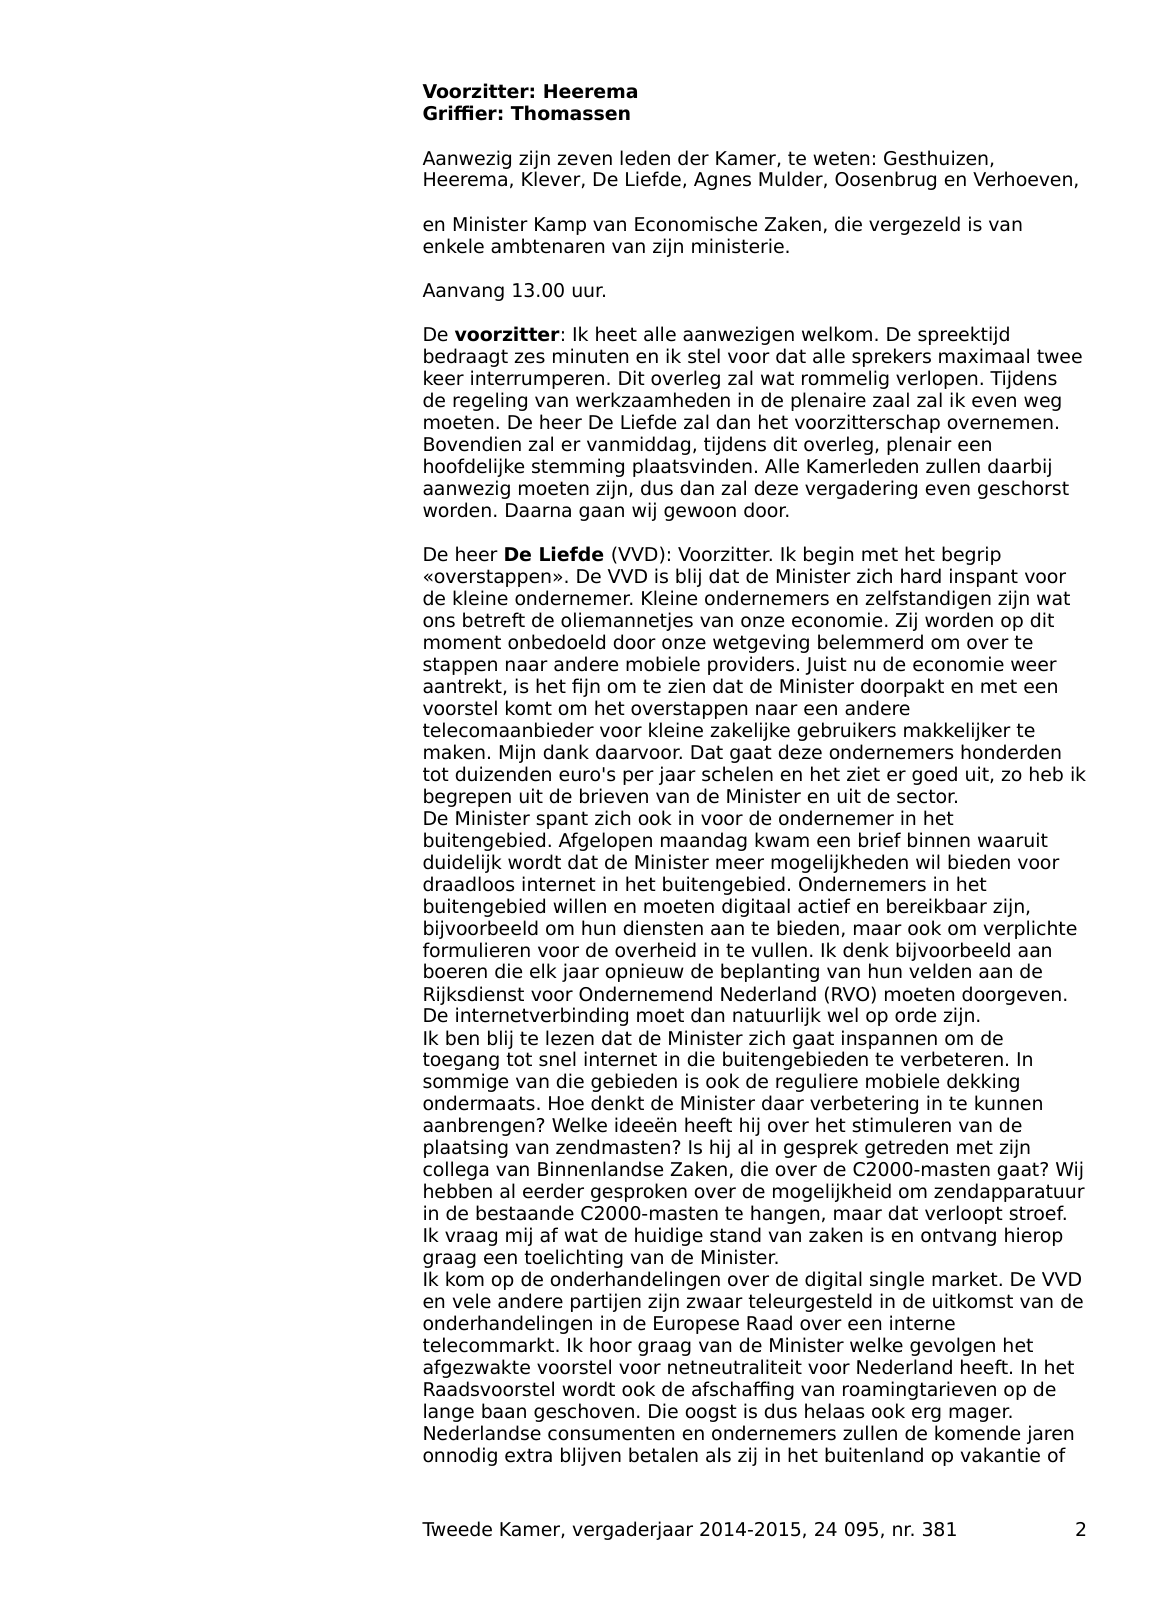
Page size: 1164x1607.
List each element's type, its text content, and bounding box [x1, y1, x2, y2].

text De heer De Liefde (VVD): Voorzitter. Ik begin met het begrip «overstappen». De VVD is blij dat de Minister zich hard inspant voor de kleine ondernemer. Kleine ondernemers en zelfstandigen zijn wat ons betreft de oliemannetjes van onze economie. Zij worden op dit moment onbedoeld door onze wetgeving belemmerd om over te stappen naar andere mobiele providers. Juist nu de economie weer aantrekt, is het fijn om te zien dat de Minister doorpakt en met een voorstel komt om het overstappen naar een andere telecomaanbieder voor kleine zakelijke gebruikers makkelijker te maken. Mijn dank daarvoor. Dat gaat deze ondernemers honderden tot duizenden euro's per jaar schelen en het ziet er goed uit, zo heb ik begrepen uit de brieven van de Minister en uit de sector. [422, 544, 1087, 808]
text Ik kom op de onderhandelingen over de digital single market. De VVD en vele andere partijen zijn zwaar teleurgesteld in de uitkomst van de onderhandelingen in de Europese Raad over een interne telecommarkt. Ik hoor graag van de Minister welke gevolgen het afgezwakte voorstel voor netneutraliteit voor Nederland heeft. In het Raadsvoorstel wordt ook de afschaffing van roamingtarieven op de lange baan geschoven. Die oogst is dus helaas ook erg mager. Nederlandse consumenten en ondernemers zullen de komende jaren onnodig extra blijven betalen als zij in het buitenland op vakantie of [422, 1269, 1087, 1467]
text De voorzitter: Ik heet alle aanwezigen welkom. De spreektijd bedraagt zes minuten en ik stel voor dat alle sprekers maximaal twee keer interrumperen. Dit overleg zal wat rommelig verlopen. Tijdens de regeling van werkzaamheden in de plenaire zaal zal ik even weg moeten. De heer De Liefde zal dan het voorzitterschap overnemen. Bovendien zal er vanmiddag, tijdens dit overleg, plenair een hoofdelijke stemming plaatsvinden. Alle Kamerleden zullen daarbij aanwezig moeten zijn, dus dan zal deze vergadering even geschorst worden. Daarna gaan wij gewoon door. [422, 324, 1087, 522]
text Ik ben blij te lezen dat de Minister zich gaat inspannen om de toegang tot snel internet in die buitengebieden te verbeteren. In sommige van die gebieden is ook de reguliere mobiele dekking ondermaats. Hoe denkt de Minister daar verbetering in te kunnen aanbrengen? Welke ideeën heeft hij over het stimuleren van de plaatsing van zendmasten? Is hij al in gesprek getreden met zijn collega van Binnenlandse Zaken, die over de C2000-masten gaat? Wij hebben al eerder gesproken over de mogelijkheid om zendapparatuur in de bestaande C2000-masten te hangen, maar dat verloopt stroef. Ik vraag mij af wat de huidige stand van zaken is en ontvang hierop graag een toelichting van de Minister. [422, 1027, 1087, 1269]
text Aanwezig zijn zeven leden der Kamer, te weten: Gesthuizen, Heerema, Klever, De Liefde, Agnes Mulder, Oosenbrug en Verhoeven, [422, 147, 1087, 191]
text De Minister spant zich ook in voor de ondernemer in het buitengebied. Afgelopen maandag kwam een brief binnen waaruit duidelijk wordt dat de Minister meer mogelijkheden wil bieden voor draadloos internet in het buitengebied. Ondernemers in het buitengebied willen en moeten digitaal actief en bereikbaar zijn, bijvoorbeeld om hun diensten aan te bieden, maar ook om verplichte formulieren voor de overheid in te vullen. Ik denk bijvoorbeeld aan boeren die elk jaar opnieuw de beplanting van hun velden aan de Rijksdienst voor Ondernemend Nederland (RVO) moeten doorgeven. De internetverbinding moet dan natuurlijk wel op orde zijn. [422, 808, 1087, 1027]
text en Minister Kamp van Economische Zaken, die vergezeld is van enkele ambtenaren van zijn ministerie. [422, 213, 1087, 257]
text Aanvang 13.00 uur. [422, 280, 1087, 302]
text Griffier: Thomassen [422, 103, 1087, 125]
text Voorzitter: Heerema [422, 81, 1087, 103]
